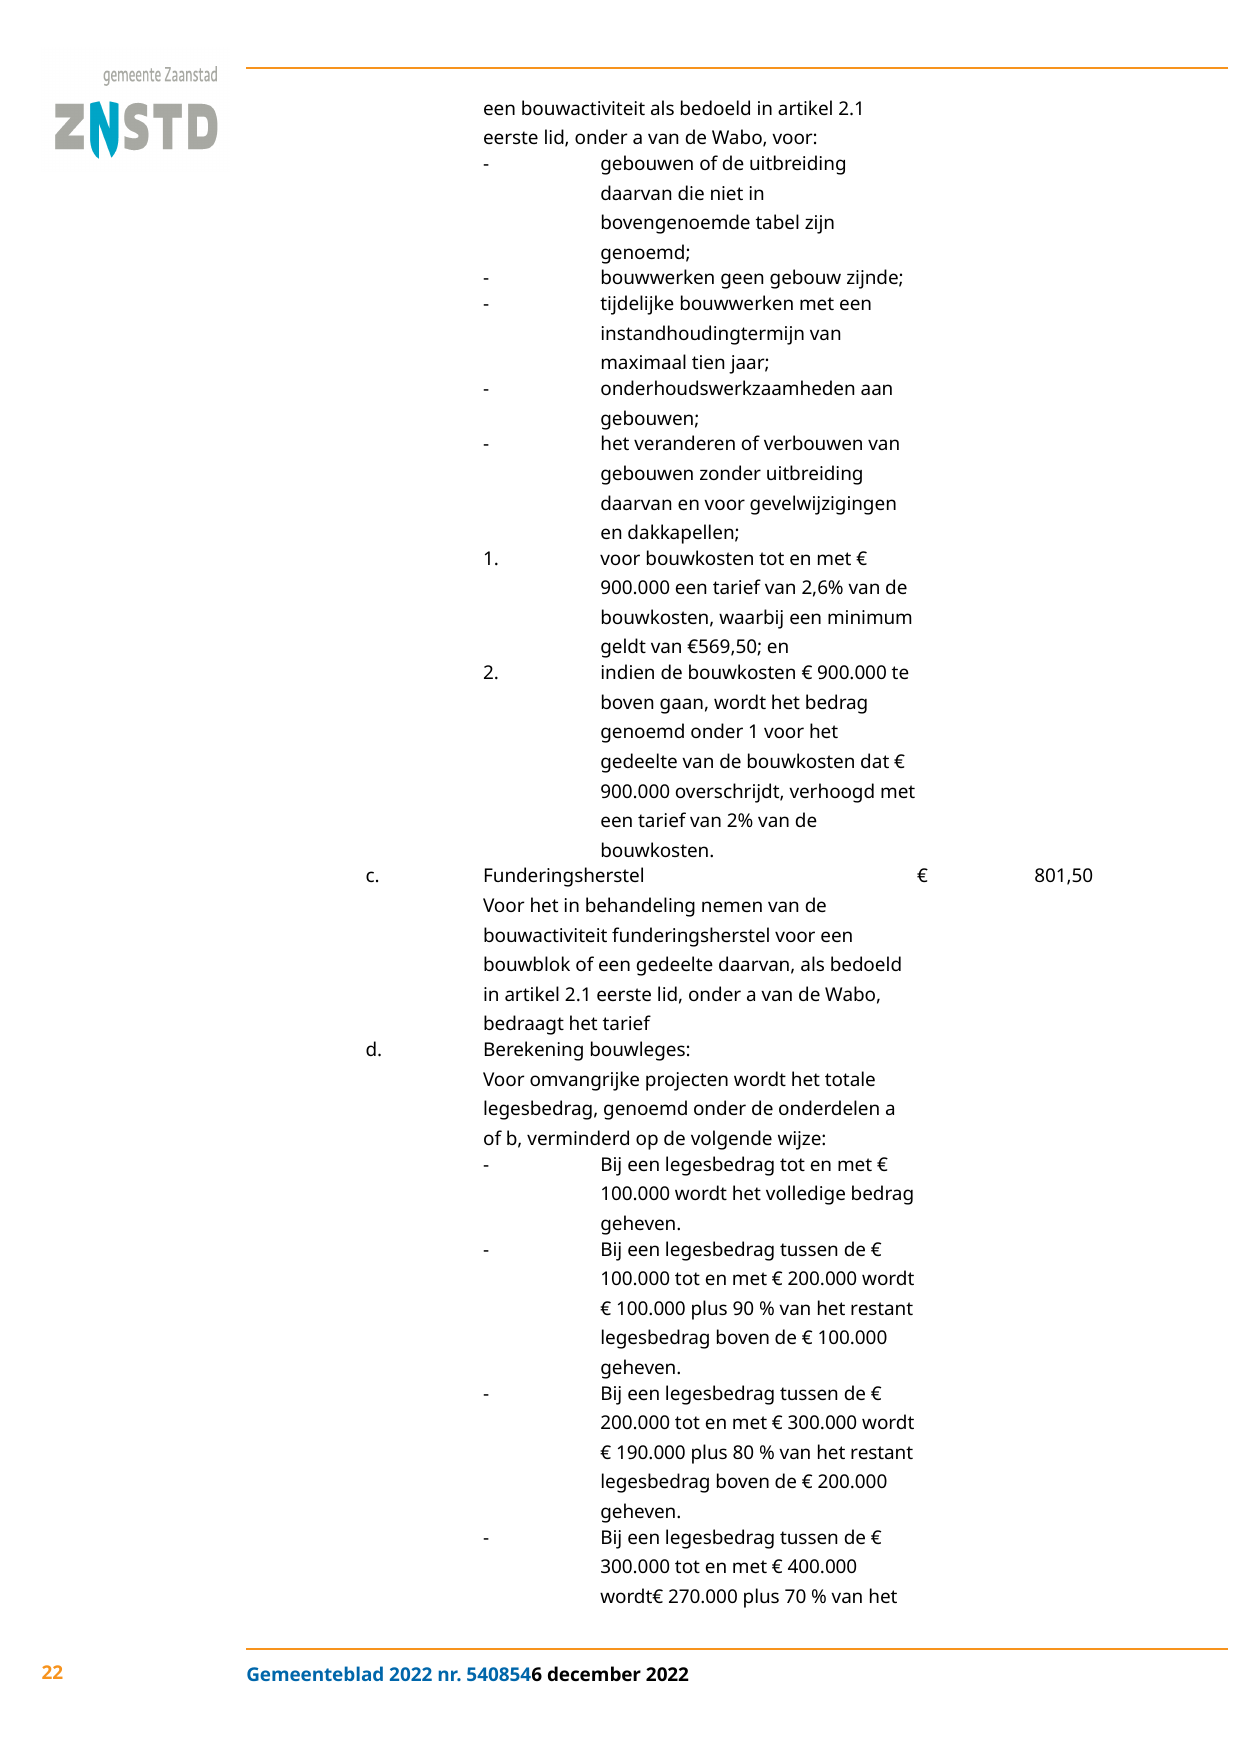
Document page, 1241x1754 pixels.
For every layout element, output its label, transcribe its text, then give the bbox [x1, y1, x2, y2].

table_cell [365, 375, 483, 431]
table_cell [248, 545, 365, 659]
table_cell c. [365, 863, 483, 1036]
table_cell [1034, 1380, 1152, 1524]
table_cell [248, 431, 365, 545]
table_cell Bij een legesbedrag tussen de € 100.000 tot en met € 200.000 wordt € 100.000 plus 90 % van het restant legesbedrag boven de € 100.000 geheven. [600, 1236, 917, 1380]
table_cell het veranderen of verbouwen van gebouwen zonder uitbreiding daarvan en voor gevelwijzigingen en dakkapellen; [600, 431, 917, 545]
table_cell [1034, 660, 1152, 863]
table_cell indien de bouwkosten € 900.000 te boven gaan, wordt het bedrag genoemd onder 1 voor het gedeelte van de bouwkosten dat € 900.000 overschrijdt, verhoogd met een tarief van 2% van de bouwkosten. [600, 660, 917, 863]
picture [41, 47, 231, 172]
table_cell [917, 1236, 1034, 1380]
table_cell [1034, 290, 1152, 375]
table_cell [365, 660, 483, 863]
table_cell [1034, 95, 1152, 150]
table_cell [365, 1151, 483, 1236]
table_cell [365, 290, 483, 375]
table_cell [1034, 1036, 1152, 1151]
table_cell [917, 545, 1034, 659]
table_cell [248, 660, 365, 863]
table_cell [365, 265, 483, 290]
table_cell [365, 545, 483, 659]
table_cell [248, 863, 365, 1036]
table_cell [248, 1236, 365, 1380]
table_cell [248, 95, 365, 150]
table_cell Funderingsherstel Voor het in behandeling nemen van de bouwactiviteit funderingsherstel voor een bouwblok of een gedeelte daarvan, als bedoeld in artikel 2.1 eerste lid, onder a van de Wabo, bedraagt het tarief [483, 863, 917, 1036]
table_cell [917, 95, 1034, 150]
table_cell [1034, 265, 1152, 290]
table_cell een bouwactiviteit als bedoeld in artikel 2.1 eerste lid, onder a van de Wabo, voor: [483, 95, 917, 150]
table_cell tijdelijke bouwwerken met een instandhoudingtermijn van maximaal tien jaar; [600, 290, 917, 375]
table_cell bouwwerken geen gebouw zijnde; [600, 265, 917, 290]
table_cell [1034, 545, 1152, 659]
table_cell [248, 1380, 365, 1524]
table_cell [1034, 150, 1152, 264]
table_cell [917, 1151, 1034, 1236]
table_cell [365, 1524, 483, 1609]
table_cell [248, 290, 365, 375]
table_cell Berekening bouwleges: Voor omvangrijke projecten wordt het totale legesbedrag, genoemd onder de onderdelen a of b, verminderd op de volgende wijze: [483, 1036, 917, 1151]
table_cell [365, 95, 483, 150]
table_cell [248, 1151, 365, 1236]
table_cell - [483, 431, 600, 545]
table_cell [365, 1236, 483, 1380]
table_cell [917, 1380, 1034, 1524]
table_cell [917, 1036, 1034, 1151]
table_cell - [483, 1151, 600, 1236]
table_cell [365, 431, 483, 545]
table_cell Bij een legesbedrag tussen de € 200.000 tot en met € 300.000 wordt € 190.000 plus 80 % van het restant legesbedrag boven de € 200.000 geheven. [600, 1380, 917, 1524]
table_cell Bij een legesbedrag tussen de € 300.000 tot en met € 400.000 wordt€ 270.000 plus 70 % van het [600, 1524, 917, 1609]
table_cell [365, 150, 483, 264]
table_cell - [483, 1524, 600, 1609]
table_cell gebouwen of de uitbreiding daarvan die niet in bovengenoemde tabel zijn genoemd; [600, 150, 917, 264]
table_cell voor bouwkosten tot en met € 900.000 een tarief van 2,6% van de bouwkosten, waarbij een minimum geldt van €569,50; en [600, 545, 917, 659]
table_cell [917, 265, 1034, 290]
table_cell - [483, 1236, 600, 1380]
table_cell Bij een legesbedrag tot en met € 100.000 wordt het volledige bedrag geheven. [600, 1151, 917, 1236]
table_cell [1034, 1524, 1152, 1609]
table_cell - [483, 150, 600, 264]
table_cell € [917, 863, 1034, 1036]
table_cell - [483, 375, 600, 431]
table_cell [1034, 1151, 1152, 1236]
table_cell - [483, 290, 600, 375]
table_cell [1034, 375, 1152, 431]
table_cell [917, 290, 1034, 375]
table_cell [248, 150, 365, 264]
table_cell d. [365, 1036, 483, 1151]
table_cell [365, 1380, 483, 1524]
table_cell [917, 431, 1034, 545]
table_cell 2. [483, 660, 600, 863]
table_cell 1. [483, 545, 600, 659]
table_cell [917, 1524, 1034, 1609]
table_cell [248, 1524, 365, 1609]
table_cell [248, 1036, 365, 1151]
table_cell [1034, 431, 1152, 545]
table_cell [917, 660, 1034, 863]
table_cell [248, 265, 365, 290]
table_cell onderhoudswerkzaamheden aan gebouwen; [600, 375, 917, 431]
table_cell [917, 375, 1034, 431]
table_cell [248, 375, 365, 431]
table_cell [1034, 1236, 1152, 1380]
table_cell - [483, 265, 600, 290]
table_cell [917, 150, 1034, 264]
table_cell - [483, 1380, 600, 1524]
table_cell 801,50 [1034, 863, 1152, 1036]
